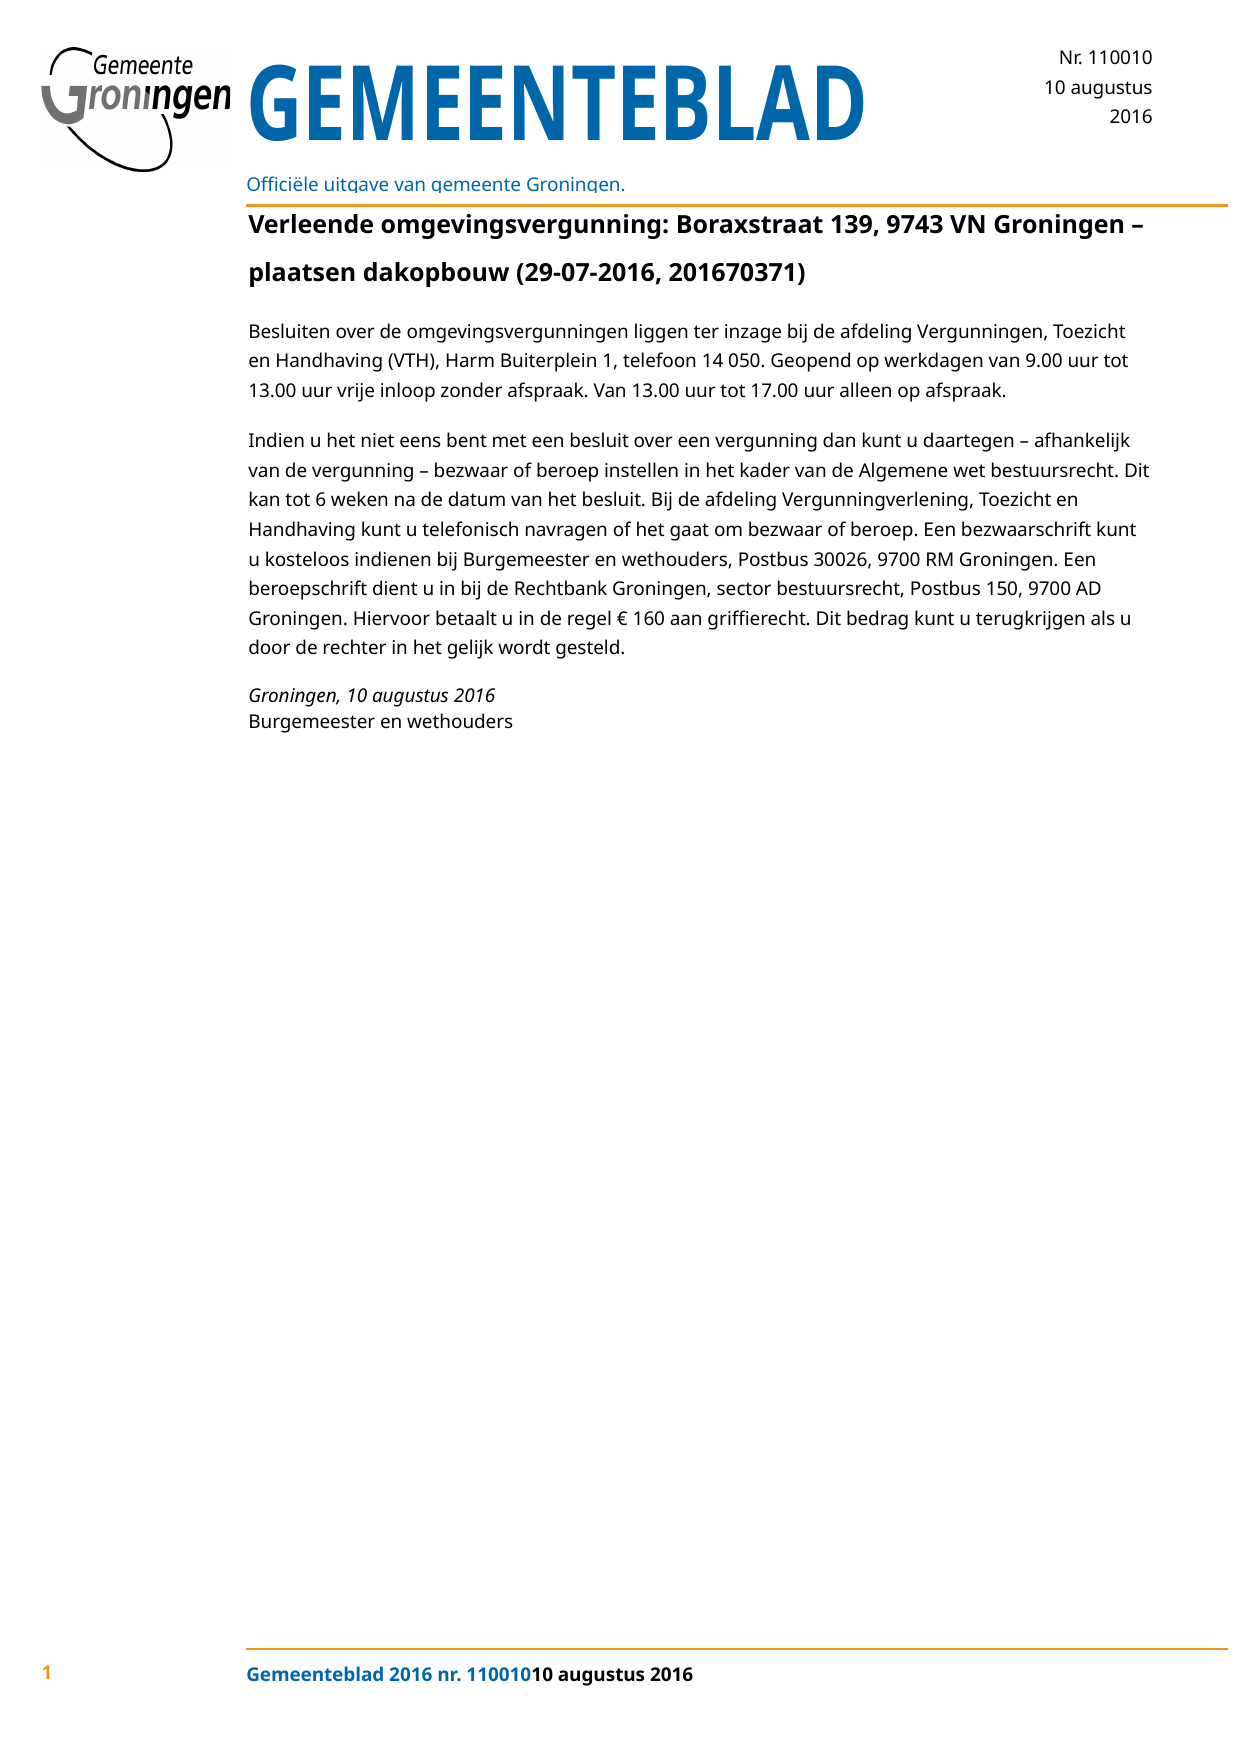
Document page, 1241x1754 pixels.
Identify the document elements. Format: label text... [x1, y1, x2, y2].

picture [41, 47, 231, 172]
text Indien u het niet eens bent met een besluit over een vergunning dan kunt u daartegen – afhankelijk van de vergunning – bezwaar of beroep instellen in het kader van de Algemene wet bestuursrecht. Dit kan tot 6 weken na de datum van het besluit. Bij de afdeling Vergunningverlening, Toezicht en Handhaving kunt u telefonisch navragen of het gaat om bezwaar of beroep. Een bezwaarschrift kunt u kosteloos indienen bij Burgemeester en wethouders, Postbus 30026, 9700 RM Groningen. Een beroepschrift dient u in bij de Rechtbank Groningen, sector bestuursrecht, Postbus 150, 9700 AD Groningen. Hiervoor betaalt u in de regel € 160 aan griffierecht. Dit bedrag kunt u terugkrijgen als u door de rechter in het gelijk wordt gesteld. [248, 427, 1152, 660]
text Burgemeester en wethouders [248, 708, 1152, 734]
text Verleende omgevingsvergunning: Boraxstraat 139, 9743 VN Groningen – plaatsen dakopbouw (29-07-2016, 201670371) [248, 207, 1152, 288]
text Besluiten over de omgevingsvergunningen liggen ter inzage bij de afdeling Vergunningen, Toezicht en Handhaving (VTH), Harm Buiterplein 1, telefoon 14 050. Geopend op werkdagen van 9.00 uur tot 13.00 uur vrije inloop zonder afspraak. Van 13.00 uur tot 17.00 uur alleen op afspraak. [248, 318, 1152, 403]
text Groningen, 10 augustus 2016 [248, 682, 1152, 708]
